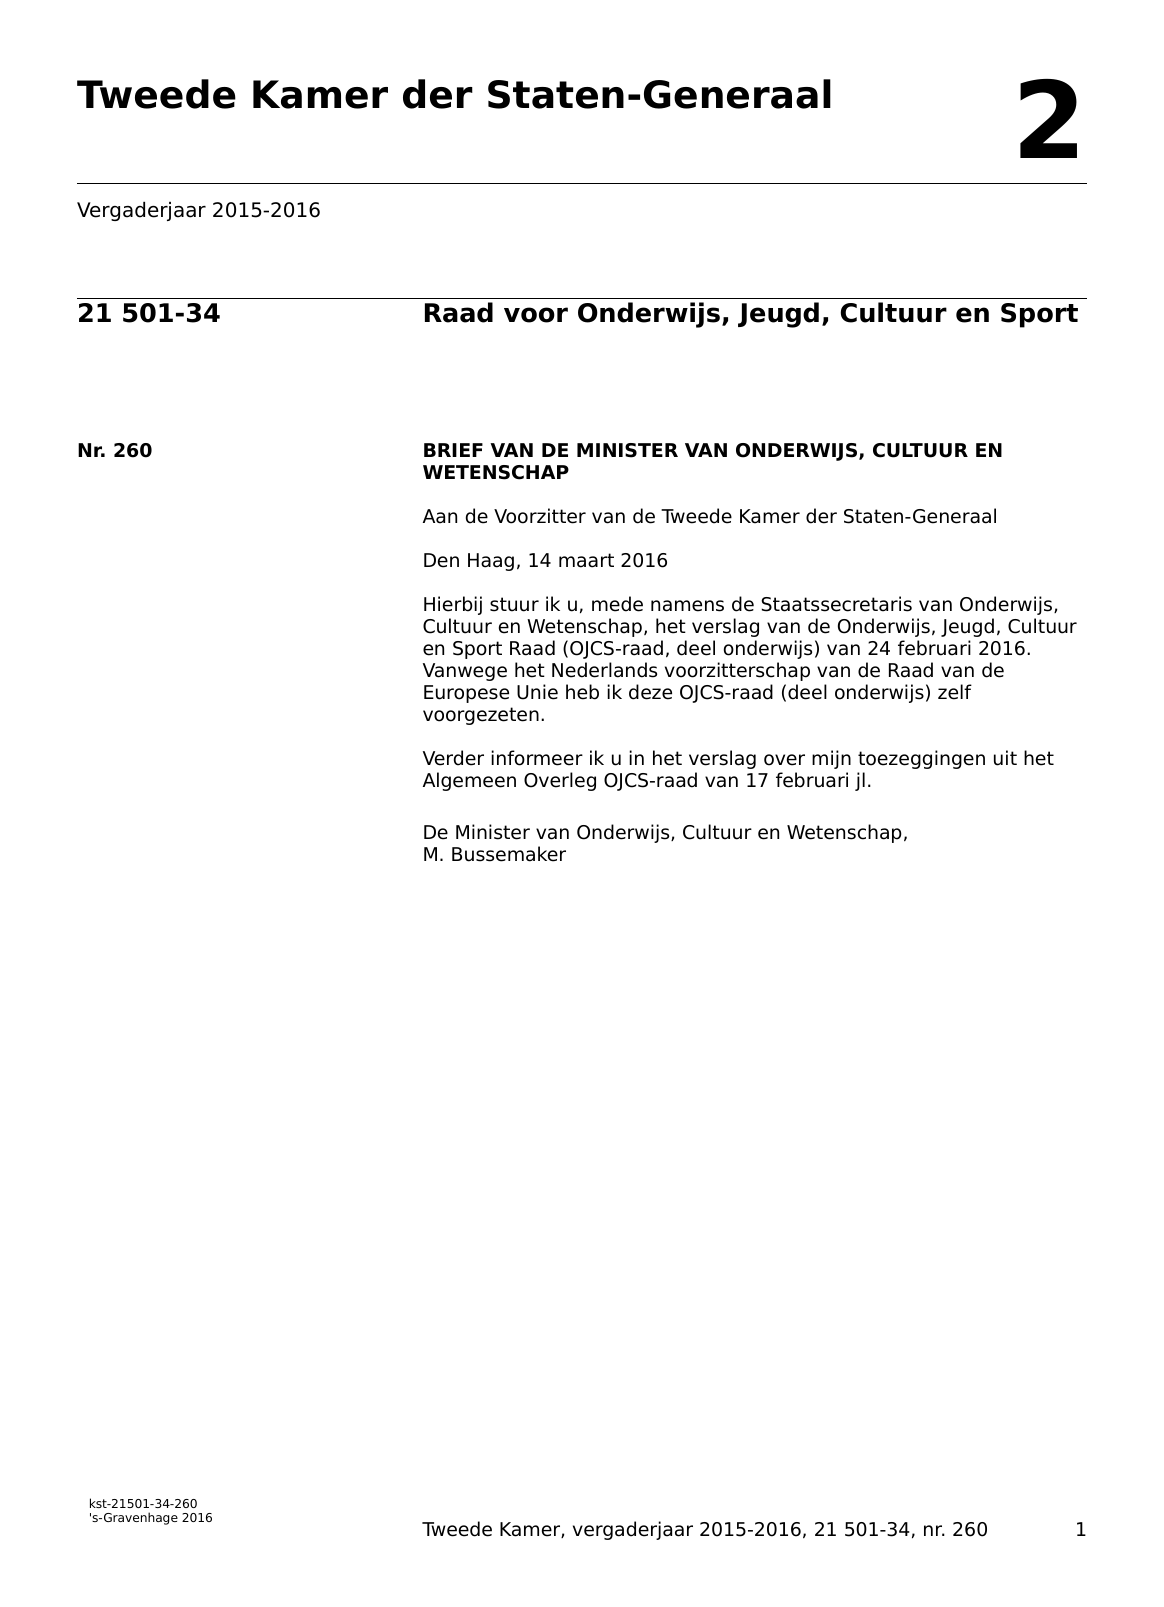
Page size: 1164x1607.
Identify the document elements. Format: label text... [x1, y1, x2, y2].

text Hierbij stuur ik u, mede namens de Staatssecretaris van Onderwijs, Cultuur en Wetenschap, het verslag van de Onderwijs, Jeugd, Cultuur en Sport Raad (OJCS-raad, deel onderwijs) van 24 februari 2016. Vanwege het Nederlands voorzitterschap van de Raad van de Europese Unie heb ik deze OJCS-raad (deel onderwijs) zelf voorgezeten. [422, 594, 1087, 726]
text Aan de Voorzitter van de Tweede Kamer der Staten-Generaal [422, 506, 1087, 528]
table_cell Vergaderjaar 2015-2016 [77, 184, 1087, 298]
table_header 2 [886, 59, 1087, 183]
text Den Haag, 14 maart 2016 [422, 550, 1087, 572]
text kst-21501-34-260 [88, 1497, 323, 1511]
subtitle Nr. 260 BRIEF VAN DE MINISTER VAN ONDERWIJS, CULTUUR EN WETENSCHAP [77, 440, 1087, 484]
subtitle 21 501-34 Raad voor Onderwijs, Jeugd, Cultuur en Sport [77, 299, 1087, 329]
text De Minister van Onderwijs, Cultuur en Wetenschap, M. Bussemaker [422, 822, 1087, 866]
text 's-Gravenhage 2016 [88, 1511, 323, 1525]
text Verder informeer ik u in het verslag over mijn toezeggingen uit het Algemeen Overleg OJCS-raad van 17 februari jl. [422, 748, 1087, 792]
table_header Tweede Kamer der Staten-Generaal [77, 59, 886, 183]
